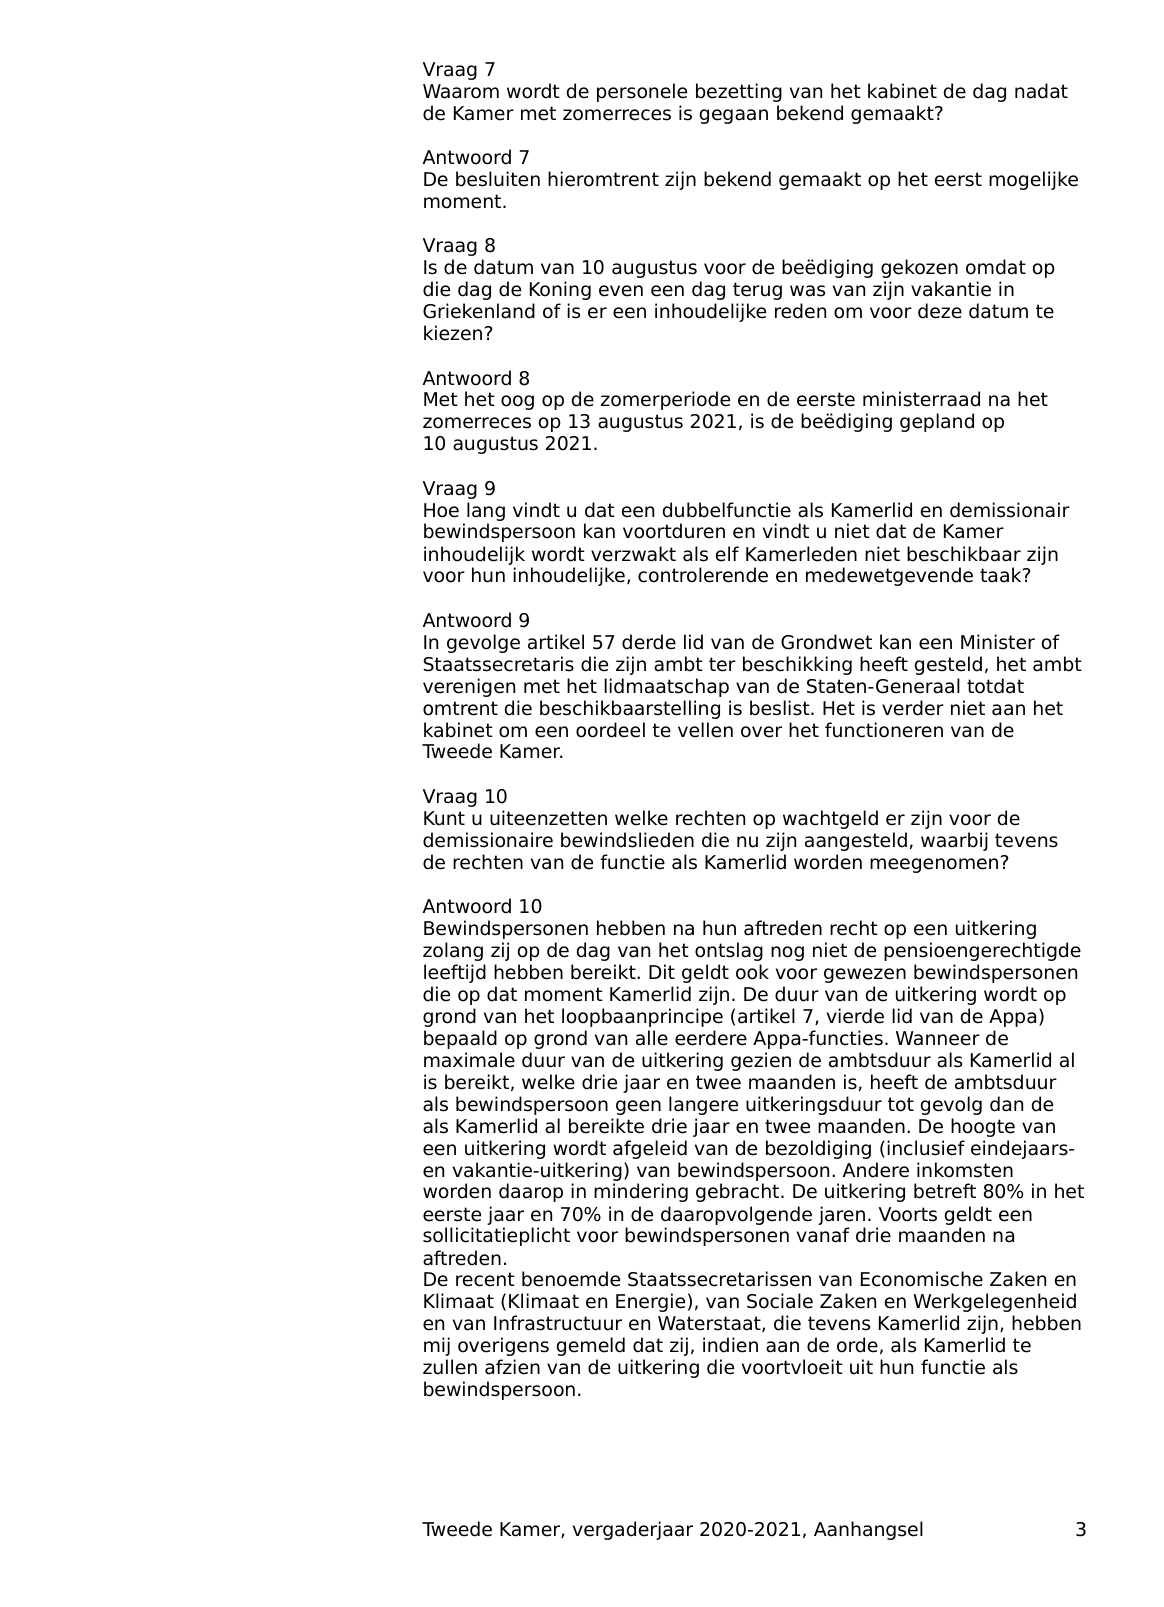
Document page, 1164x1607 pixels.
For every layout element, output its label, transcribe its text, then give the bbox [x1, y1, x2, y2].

text Antwoord 7 [422, 147, 1087, 169]
text Vraag 9 [422, 477, 1087, 499]
text Vraag 10 [422, 786, 1087, 808]
text Vraag 8 [422, 235, 1087, 257]
text Kunt u uiteenzetten welke rechten op wachtgeld er zijn voor de demissionaire bewindslieden die nu zijn aangesteld, waarbij tevens de rechten van de functie als Kamerlid worden meegenomen? [422, 808, 1087, 873]
text Bewindspersonen hebben na hun aftreden recht op een uitkering zolang zij op de dag van het ontslag nog niet de pensioengerechtigde leeftijd hebben bereikt. Dit geldt ook voor gewezen bewindspersonen die op dat moment Kamerlid zijn. De duur van de uitkering wordt op grond van het loopbaanprincipe (artikel 7, vierde lid van de Appa) bepaald op grond van alle eerdere Appa-functies. Wanneer de maximale duur van de uitkering gezien de ambtsduur als Kamerlid al is bereikt, welke drie jaar en twee maanden is, heeft de ambtsduur als bewindspersoon geen langere uitkeringsduur tot gevolg dan de als Kamerlid al bereikte drie jaar en twee maanden. De hoogte van een uitkering wordt afgeleid van de bezoldiging (inclusief eindejaars- en vakantie-uitkering) van bewindspersoon. Andere inkomsten worden daarop in mindering gebracht. De uitkering betreft 80% in het eerste jaar en 70% in de daaropvolgende jaren. Voorts geldt een sollicitatieplicht voor bewindspersonen vanaf drie maanden na aftreden. [422, 918, 1087, 1269]
text Waarom wordt de personele bezetting van het kabinet de dag nadat de Kamer met zomerreces is gegaan bekend gemaakt? [422, 81, 1087, 125]
text Vraag 7 [422, 59, 1087, 81]
text Antwoord 10 [422, 896, 1087, 918]
text Is de datum van 10 augustus voor de beëdiging gekozen omdat op die dag de Koning even een dag terug was van zijn vakantie in Griekenland of is er een inhoudelijke reden om voor deze datum te kiezen? [422, 257, 1087, 345]
text De recent benoemde Staatssecretarissen van Economische Zaken en Klimaat (Klimaat en Energie), van Sociale Zaken en Werkgelegenheid en van Infrastructuur en Waterstaat, die tevens Kamerlid zijn, hebben mij overigens gemeld dat zij, indien aan de orde, als Kamerlid te zullen afzien van de uitkering die voortvloeit uit hun functie als bewindspersoon. [422, 1269, 1087, 1401]
text In gevolge artikel 57 derde lid van de Grondwet kan een Minister of Staatssecretaris die zijn ambt ter beschikking heeft gesteld, het ambt verenigen met het lidmaatschap van de Staten-Generaal totdat omtrent die beschikbaarstelling is beslist. Het is verder niet aan het kabinet om een oordeel te vellen over het functioneren van de Tweede Kamer. [422, 632, 1087, 763]
text Antwoord 9 [422, 609, 1087, 632]
text Met het oog op de zomerperiode en de eerste ministerraad na het zomerreces op 13 augustus 2021, is de beëdiging gepland op 10 augustus 2021. [422, 389, 1087, 455]
text Antwoord 8 [422, 367, 1087, 389]
text De besluiten hieromtrent zijn bekend gemaakt op het eerst mogelijke moment. [422, 169, 1087, 213]
text Hoe lang vindt u dat een dubbelfunctie als Kamerlid en demissionair bewindspersoon kan voortduren en vindt u niet dat de Kamer inhoudelijk wordt verzwakt als elf Kamerleden niet beschikbaar zijn voor hun inhoudelijke, controlerende en medewetgevende taak? [422, 499, 1087, 587]
